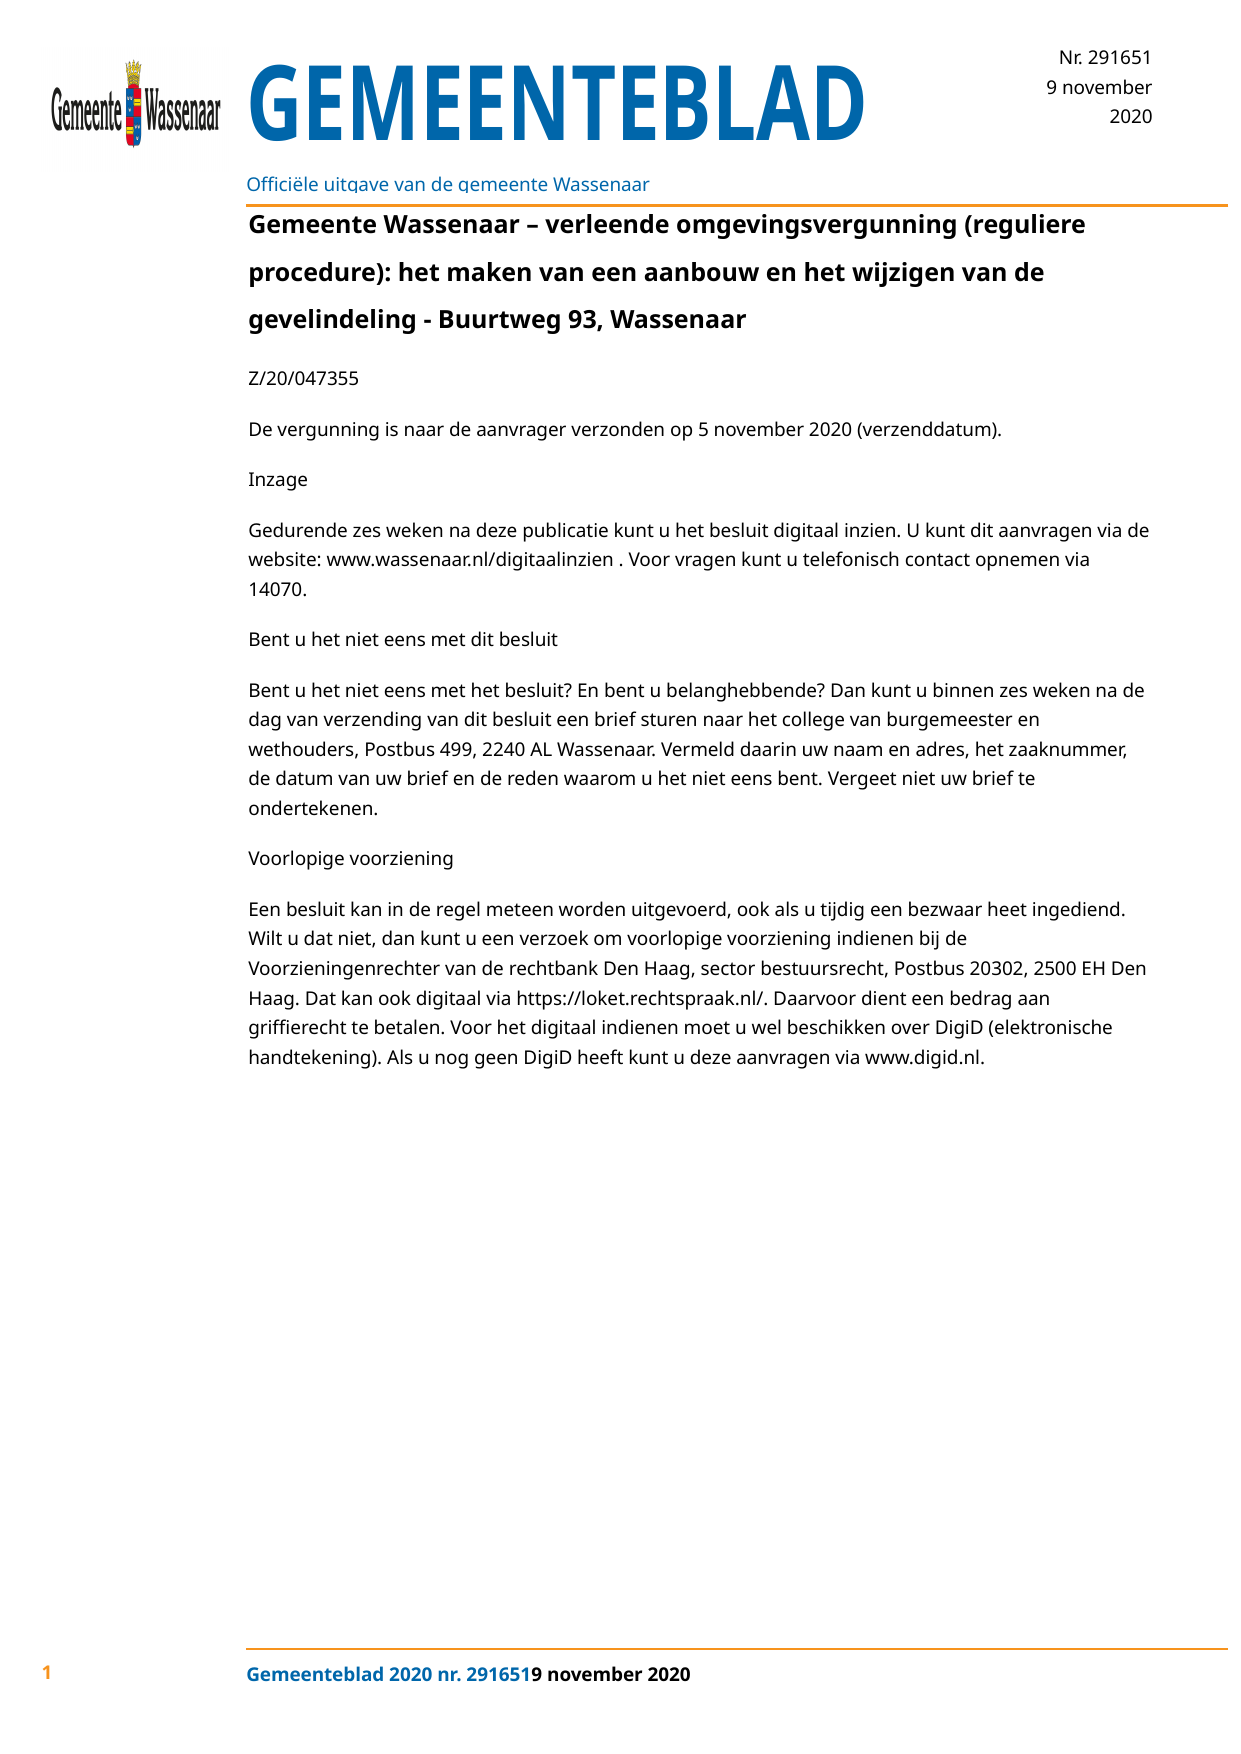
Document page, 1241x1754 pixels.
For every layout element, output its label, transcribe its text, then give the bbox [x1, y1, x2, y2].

picture [41, 47, 231, 172]
text Bent u het niet eens met dit besluit [248, 626, 1152, 652]
text Gemeente Wassenaar – verleende omgevingsvergunning (reguliere procedure): het maken van een aanbouw en het wijzigen van de gevelindeling - Buurtweg 93, Wassenaar [248, 207, 1152, 336]
text De vergunning is naar de aanvrager verzonden op 5 november 2020 (verzenddatum). [248, 416, 1152, 442]
text Z/20/047355 [248, 366, 1152, 391]
text Inzage [248, 466, 1152, 492]
text Een besluit kan in de regel meteen worden uitgevoerd, ook als u tijdig een bezwaar heet ingediend. Wilt u dat niet, dan kunt u een verzoek om voorlopige voorziening indienen bij de Voorzieningenrechter van de rechtbank Den Haag, sector bestuursrecht, Postbus 20302, 2500 EH Den Haag. Dat kan ook digitaal via https://loket.rechtspraak.nl/. Daarvoor dient een bedrag aan griffierecht te betalen. Voor het digitaal indienen moet u wel beschikken over DigiD (elektronische handtekening). Als u nog geen DigiD heeft kunt u deze aanvragen via www.digid.nl. [248, 896, 1152, 1069]
text Gedurende zes weken na deze publicatie kunt u het besluit digitaal inzien. U kunt dit aanvragen via de website: www.wassenaar.nl/digitaalinzien . Voor vragen kunt u telefonisch contact opnemen via 14070. [248, 517, 1152, 602]
text Bent u het niet eens met het besluit? En bent u belanghebbende? Dan kunt u binnen zes weken na de dag van verzending van dit besluit een brief sturen naar het college van burgemeester en wethouders, Postbus 499, 2240 AL Wassenaar. Vermeld daarin uw naam en adres, het zaaknummer, de datum van uw brief en de reden waarom u het niet eens bent. Vergeet niet uw brief te ondertekenen. [248, 677, 1152, 821]
text Voorlopige voorziening [248, 846, 1152, 871]
